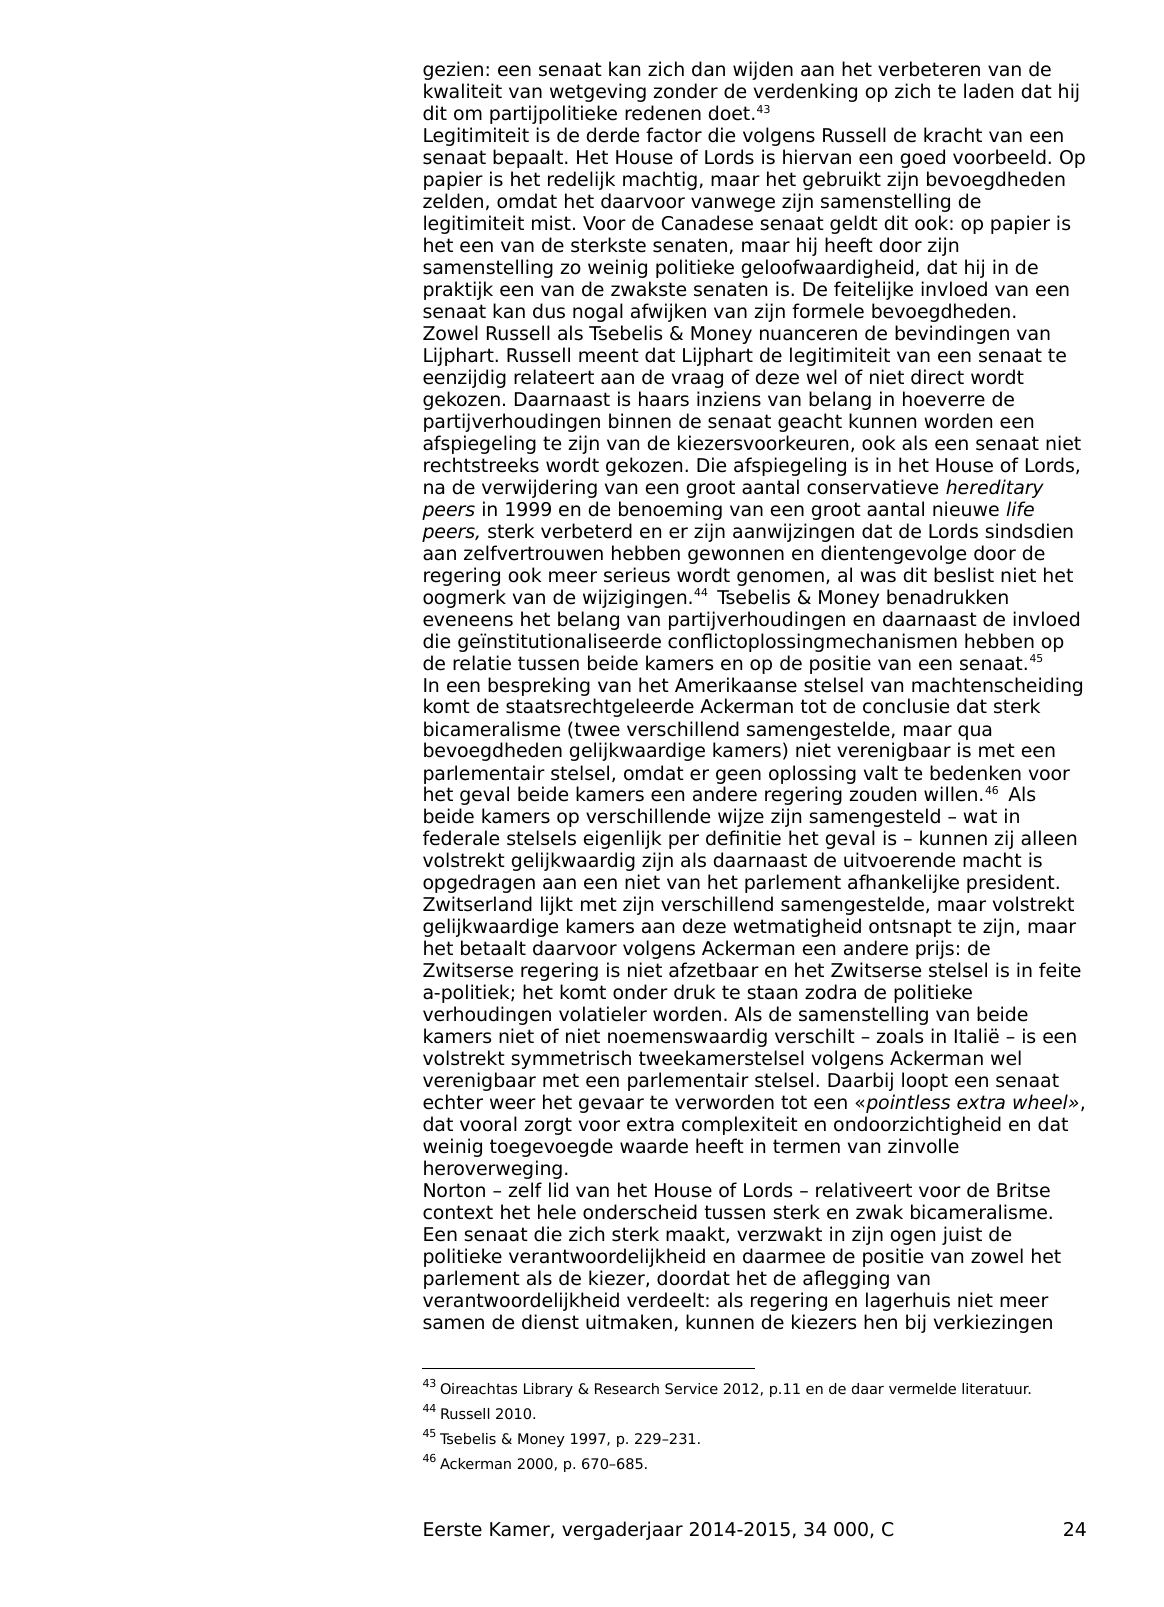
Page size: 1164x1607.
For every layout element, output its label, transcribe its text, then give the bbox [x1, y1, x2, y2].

text Tsebelis & Money 1997, p. 229–231. [422, 1427, 1087, 1449]
text In een bespreking van het Amerikaanse stelsel van machtenscheiding komt de staatsrechtgeleerde Ackerman tot de conclusie dat sterk bicameralisme (twee verschillend samengestelde, maar qua bevoegdheden gelijkwaardige kamers) niet verenigbaar is met een parlementair stelsel, omdat er geen oplossing valt te bedenken voor het geval beide kamers een andere regering zouden willen. Als beide kamers op verschillende wijze zijn samengesteld – wat in federale stelsels eigenlijk per definitie het geval is – kunnen zij alleen volstrekt gelijkwaardig zijn als daarnaast de uitvoerende macht is opgedragen aan een niet van het parlement afhankelijke president. Zwitserland lijkt met zijn verschillend samengestelde, maar volstrekt gelijkwaardige kamers aan deze wetmatigheid ontsnapt te zijn, maar het betaalt daarvoor volgens Ackerman een andere prijs: de Zwitserse regering is niet afzetbaar en het Zwitserse stelsel is in feite a-politiek; het komt onder druk te staan zodra de politieke verhoudingen volatieler worden. Als de samenstelling van beide kamers niet of niet noemenswaardig verschilt – zoals in Italië – is een volstrekt symmetrisch tweekamerstelsel volgens Ackerman wel verenigbaar met een parlementair stelsel. Daarbij loopt een senaat echter weer het gevaar te verworden tot een «pointless extra wheel», dat vooral zorgt voor extra complexiteit en ondoorzichtigheid en dat weinig toegevoegde waarde heeft in termen van zinvolle heroverweging. [422, 674, 1087, 1180]
text Zowel Russell als Tsebelis & Money nuanceren de bevindingen van Lijphart. Russell meent dat Lijphart de legitimiteit van een senaat te eenzijdig relateert aan de vraag of deze wel of niet direct wordt gekozen. Daarnaast is haars inziens van belang in hoeverre de partijverhoudingen binnen de senaat geacht kunnen worden een afspiegeling te zijn van de kiezersvoorkeuren, ook als een senaat niet rechtstreeks wordt gekozen. Die afspiegeling is in het House of Lords, na de verwijdering van een groot aantal conservatieve hereditary peers in 1999 en de benoeming van een groot aantal nieuwe life peers, sterk verbeterd en er zijn aanwijzingen dat de Lords sindsdien aan zelfvertrouwen hebben gewonnen en dientengevolge door de regering ook meer serieus wordt genomen, al was dit beslist niet het oogmerk van de wijzigingen. Tsebelis & Money benadrukken eveneens het belang van partijverhoudingen en daarnaast de invloed die geïnstitutionaliseerde conflictoplossingmechanismen hebben op de relatie tussen beide kamers en op de positie van een senaat. [422, 323, 1087, 674]
text Oireachtas Library & Research Service 2012, p.11 en de daar vermelde literatuur. [422, 1377, 1087, 1399]
text Norton – zelf lid van het House of Lords – relativeert voor de Britse context het hele onderscheid tussen sterk en zwak bicameralisme. Een senaat die zich sterk maakt, verzwakt in zijn ogen juist de politieke verantwoordelijkheid en daarmee de positie van zowel het parlement als de kiezer, doordat het de aflegging van verantwoordelijkheid verdeelt: als regering en lagerhuis niet meer samen de dienst uitmaken, kunnen de kiezers hen bij verkiezingen [422, 1180, 1087, 1334]
text gezien: een senaat kan zich dan wijden aan het verbeteren van de kwaliteit van wetgeving zonder de verdenking op zich te laden dat hij dit om partijpolitieke redenen doet. [422, 59, 1087, 125]
text Ackerman 2000, p. 670–685. [422, 1452, 1087, 1474]
text Russell 2010. [422, 1402, 1087, 1424]
text Legitimiteit is de derde factor die volgens Russell de kracht van een senaat bepaalt. Het House of Lords is hiervan een goed voorbeeld. Op papier is het redelijk machtig, maar het gebruikt zijn bevoegdheden zelden, omdat het daarvoor vanwege zijn samenstelling de legitimiteit mist. Voor de Canadese senaat geldt dit ook: op papier is het een van de sterkste senaten, maar hij heeft door zijn samenstelling zo weinig politieke geloofwaardigheid, dat hij in de praktijk een van de zwakste senaten is. De feitelijke invloed van een senaat kan dus nogal afwijken van zijn formele bevoegdheden. [422, 125, 1087, 323]
